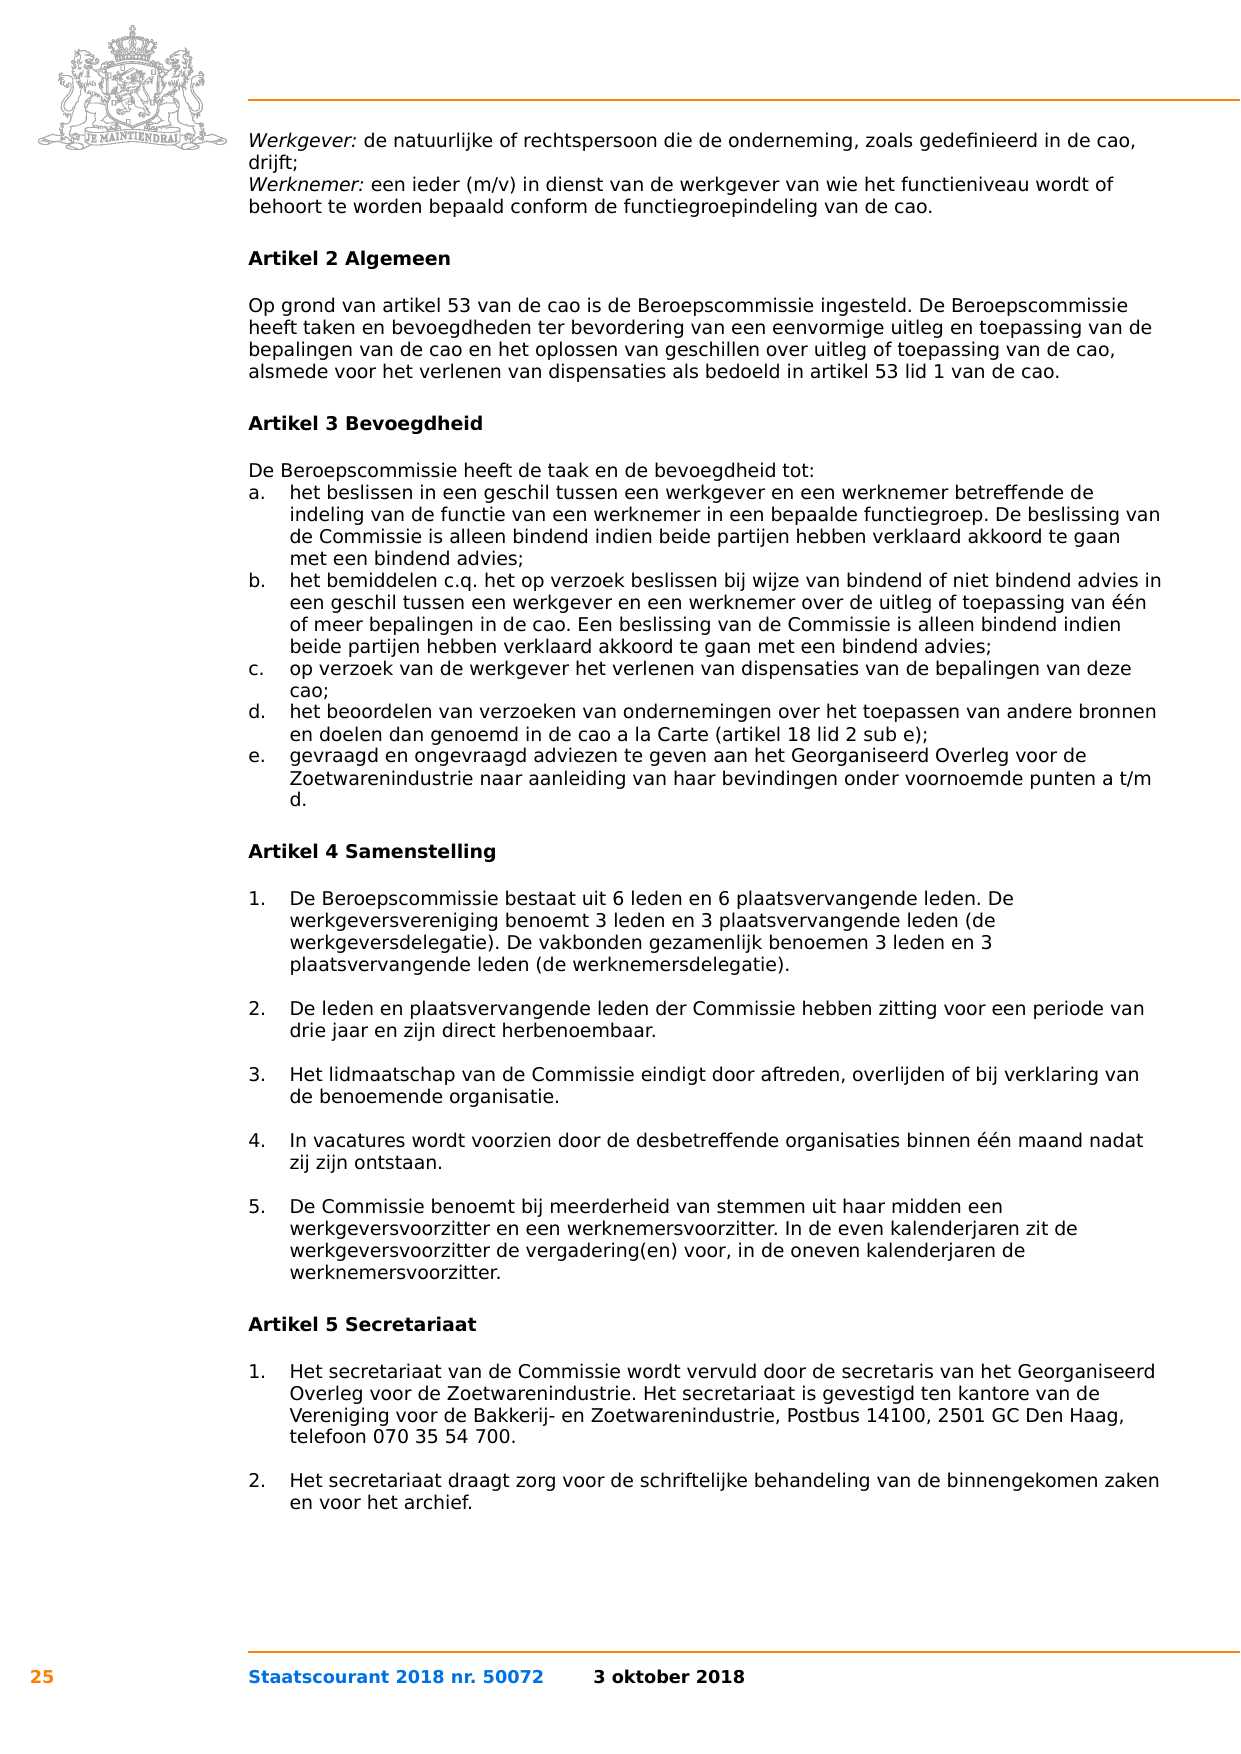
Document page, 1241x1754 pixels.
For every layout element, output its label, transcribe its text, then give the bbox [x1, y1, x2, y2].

text c. op verzoek van de werkgever het verlenen van dispensaties van de bepalingen van deze cao; [248, 657, 1163, 701]
subtitle Artikel 2 Algemeen [248, 248, 1163, 270]
text Werkgever: de natuurlijke of rechtspersoon die de onderneming, zoals gedefinieerd in de cao, drijft; [248, 130, 1163, 174]
text e. gevraagd en ongevraagd adviezen te geven aan het Georganiseerd Overleg voor de Zoetwarenindustrie naar aanleiding van haar bevindingen onder voornoemde punten a t/m d. [248, 745, 1163, 811]
text d. het beoordelen van verzoeken van ondernemingen over het toepassen van andere bronnen en doelen dan genoemd in de cao a la Carte (artikel 18 lid 2 sub e); [248, 701, 1163, 745]
text 1. Het secretariaat van de Commissie wordt vervuld door de secretaris van het Georganiseerd Overleg voor de Zoetwarenindustrie. Het secretariaat is gevestigd ten kantore van de Vereniging voor de Bakkerij- en Zoetwarenindustrie, Postbus 14100, 2501 GC Den Haag, telefoon 070 35 54 700. [248, 1361, 1163, 1448]
picture [38, 25, 227, 150]
text Op grond van artikel 53 van de cao is de Beroepscommissie ingesteld. De Beroepscommissie heeft taken en bevoegdheden ter bevordering van een eenvormige uitleg en toepassing van de bepalingen van de cao en het oplossen van geschillen over uitleg of toepassing van de cao, alsmede voor het verlenen van dispensaties als bedoeld in artikel 53 lid 1 van de cao. [248, 295, 1163, 383]
subtitle Artikel 3 Bevoegdheid [248, 413, 1163, 435]
text 1. De Beroepscommissie bestaat uit 6 leden en 6 plaatsvervangende leden. De werkgeversvereniging benoemt 3 leden en 3 plaatsvervangende leden (de werkgeversdelegatie). De vakbonden gezamenlijk benoemen 3 leden en 3 plaatsvervangende leden (de werknemersdelegatie). [248, 888, 1163, 976]
text 2. Het secretariaat draagt zorg voor de schriftelijke behandeling van de binnengekomen zaken en voor het archief. [248, 1470, 1163, 1514]
text 2. De leden en plaatsvervangende leden der Commissie hebben zitting voor een periode van drie jaar en zijn direct herbenoembaar. [248, 998, 1163, 1042]
text 5. De Commissie benoemt bij meerderheid van stemmen uit haar midden een werkgeversvoorzitter en een werknemersvoorzitter. In de even kalenderjaren zit de werkgeversvoorzitter de vergadering(en) voor, in de oneven kalenderjaren de werknemersvoorzitter. [248, 1196, 1163, 1283]
text a. het beslissen in een geschil tussen een werkgever en een werknemer betreffende de indeling van de functie van een werknemer in een bepaalde functiegroep. De beslissing van de Commissie is alleen bindend indien beide partijen hebben verklaard akkoord te gaan met een bindend advies; [248, 482, 1163, 569]
subtitle Artikel 5 Secretariaat [248, 1313, 1163, 1336]
text b. het bemiddelen c.q. het op verzoek beslissen bij wijze van bindend of niet bindend advies in een geschil tussen een werkgever en een werknemer over de uitleg of toepassing van één of meer bepalingen in de cao. Een beslissing van de Commissie is alleen bindend indien beide partijen hebben verklaard akkoord te gaan met een bindend advies; [248, 569, 1163, 657]
subtitle Artikel 4 Samenstelling [248, 841, 1163, 863]
text Werknemer: een ieder (m/v) in dienst van de werkgever van wie het functieniveau wordt of behoort te worden bepaald conform de functiegroepindeling van de cao. [248, 174, 1163, 218]
text 4. In vacatures wordt voorzien door de desbetreffende organisaties binnen één maand nadat zij zijn ontstaan. [248, 1130, 1163, 1174]
text 3. Het lidmaatschap van de Commissie eindigt door aftreden, overlijden of bij verklaring van de benoemende organisatie. [248, 1064, 1163, 1108]
text De Beroepscommissie heeft de taak en de bevoegdheid tot: [248, 460, 1163, 482]
